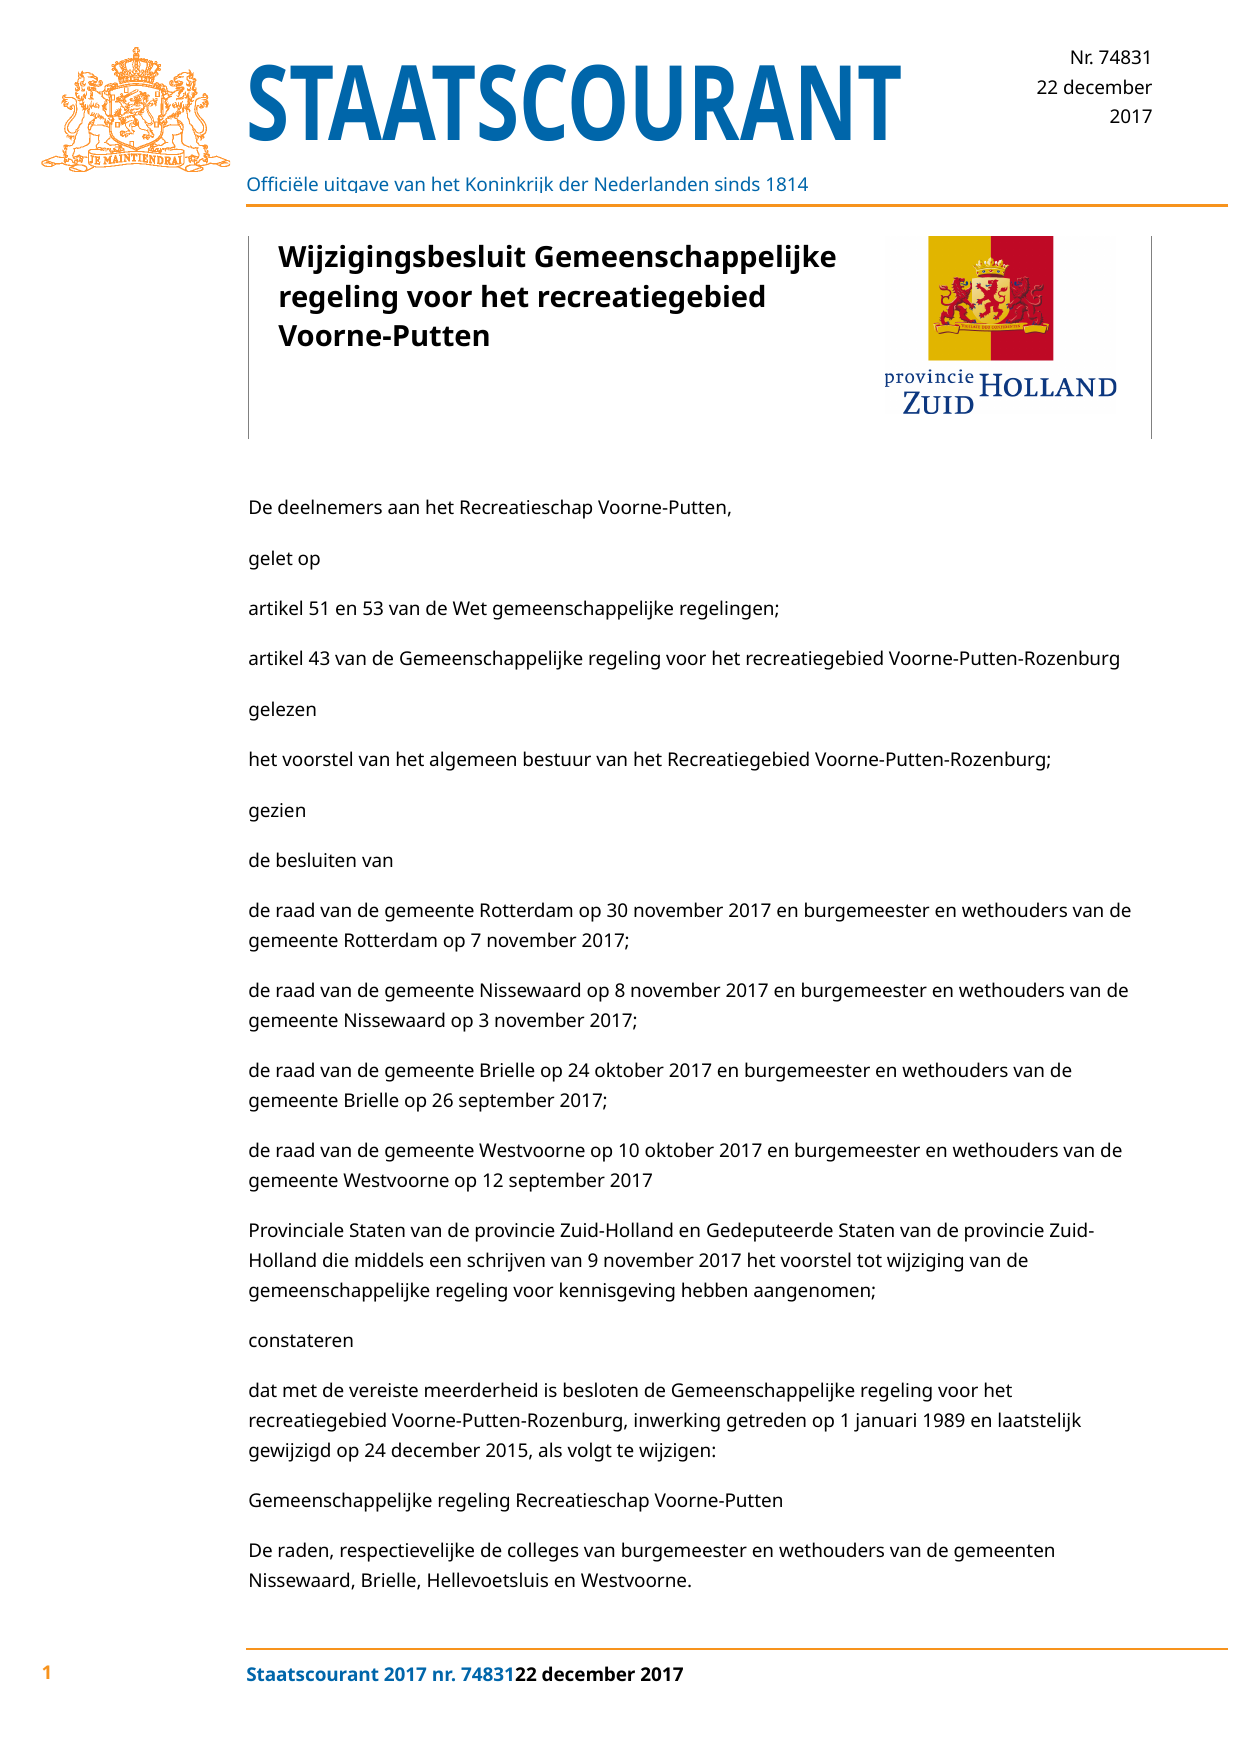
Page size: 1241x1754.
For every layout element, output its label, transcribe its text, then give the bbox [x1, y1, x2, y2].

table_header [850, 414, 1151, 439]
text De raden, respectievelijke de colleges van burgemeester en wethouders van de gemeenten Nissewaard, Brielle, Hellevoetsluis en Westvoorne. [248, 1538, 1152, 1593]
text de raad van de gemeente Nissewaard op 8 november 2017 en burgemeester en wethouders van de gemeente Nissewaard op 3 november 2017; [248, 978, 1152, 1033]
table_header [850, 236, 885, 413]
table_header Wijzigingsbesluit Gemeenschappelijke regeling voor het recreatiegebied Voorne-Putten [249, 236, 850, 439]
text de raad van de gemeente Rotterdam op 30 november 2017 en burgemeester en wethouders van de gemeente Rotterdam op 7 november 2017; [248, 898, 1152, 953]
text gelezen [248, 696, 1152, 722]
text gezien [248, 797, 1152, 823]
text Gemeenschappelijke regeling Recreatieschap Voorne-Putten [248, 1487, 1152, 1513]
table_header [1117, 236, 1151, 413]
text de raad van de gemeente Westvoorne op 10 oktober 2017 en burgemeester en wethouders van de gemeente Westvoorne op 12 september 2017 [248, 1138, 1152, 1193]
text het voorstel van het algemeen bestuur van het Recreatiegebied Voorne-Putten-Rozenburg; [248, 746, 1152, 772]
text Provinciale Staten van de provincie Zuid-Holland en Gedeputeerde Staten van de provincie Zuid-Holland die middels een schrijven van 9 november 2017 het voorstel tot wijziging van de gemeenschappelijke regeling voor kennisgeving hebben aangenomen; [248, 1218, 1152, 1303]
text artikel 51 en 53 van de Wet gemeenschappelijke regelingen; [248, 595, 1152, 621]
text artikel 43 van de Gemeenschappelijke regeling voor het recreatiegebied Voorne-Putten-Rozenburg [248, 646, 1152, 671]
picture [885, 236, 1117, 414]
text dat met de vereiste meerderheid is besloten de Gemeenschappelijke regeling voor het recreatiegebied Voorne-Putten-Rozenburg, inwerking getreden op 1 januari 1989 en laatstelijk gewijzigd op 24 december 2015, als volgt te wijzigen: [248, 1378, 1152, 1463]
text gelet op [248, 545, 1152, 571]
text de besluiten van [248, 847, 1152, 873]
text de raad van de gemeente Brielle op 24 oktober 2017 en burgemeester en wethouders van de gemeente Brielle op 26 september 2017; [248, 1058, 1152, 1113]
text De deelnemers aan het Recreatieschap Voorne-Putten, [248, 494, 1152, 520]
text constateren [248, 1327, 1152, 1353]
picture [41, 47, 231, 172]
